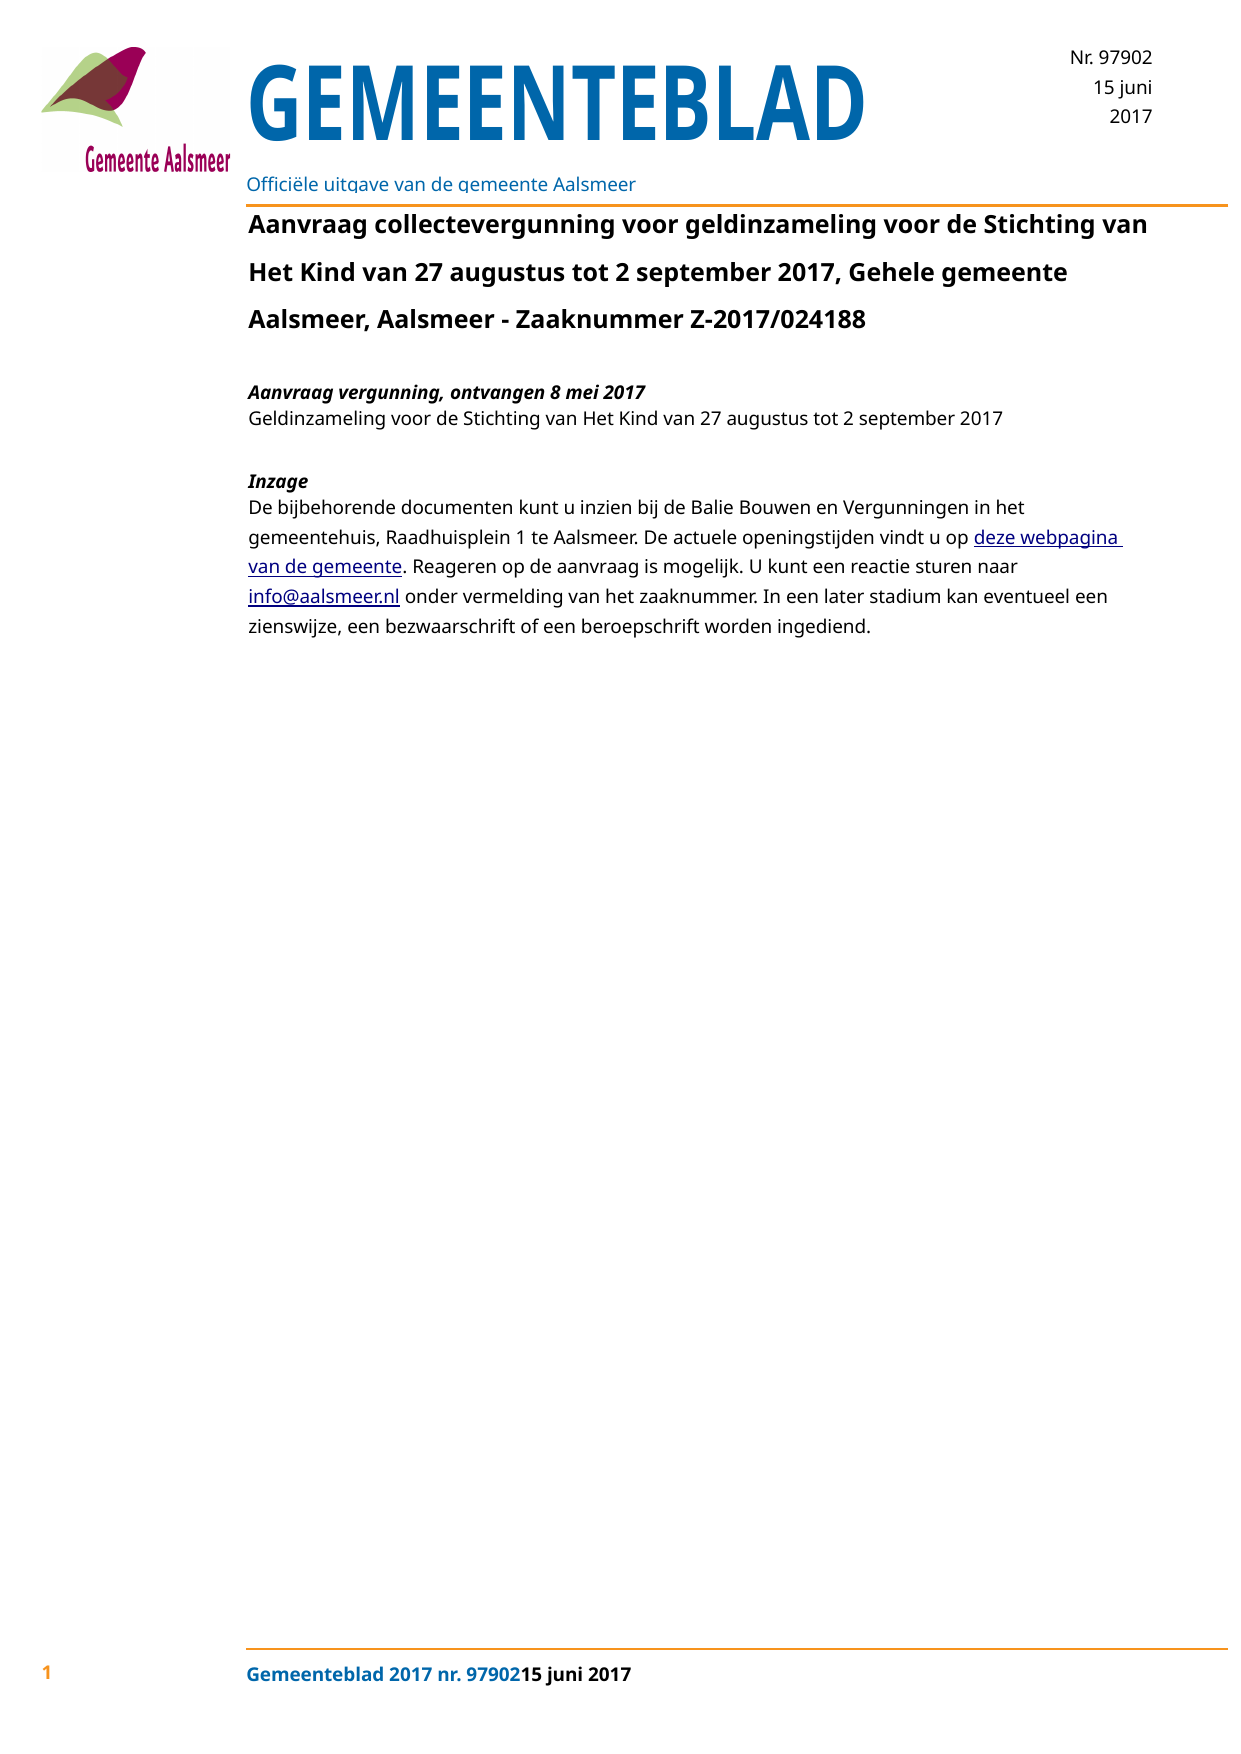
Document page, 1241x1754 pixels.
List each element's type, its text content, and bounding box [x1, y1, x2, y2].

text ​ [248, 663, 1152, 689]
text Aanvraag collectevergunning voor geldinzameling voor de Stichting van Het Kind van 27 augustus tot 2 september 2017, Gehele gemeente Aalsmeer, Aalsmeer - Zaaknummer Z-2017/024188 [248, 207, 1152, 336]
text Geldinzameling voor de Stichting van Het Kind van 27 augustus tot 2 september 2017 [248, 405, 1152, 431]
text De bijbehorende documenten kunt u inzien bij de Balie Bouwen en Vergunningen in het gemeentehuis, Raadhuisplein 1 te Aalsmeer. De actuele openingstijden vindt u op deze webpagina van de gemeente. Reageren op de aanvraag is mogelijk. U kunt een reactie sturen naar info@aalsmeer.nl onder vermelding van het zaaknummer. In een later stadium kan eventueel een zienswijze, een bezwaarschrift of een beroepschrift worden ingediend. [248, 494, 1152, 638]
picture [41, 47, 231, 172]
text Inzage [248, 469, 1152, 494]
text Aanvraag vergunning, ontvangen 8 mei 2017 [248, 379, 1152, 405]
